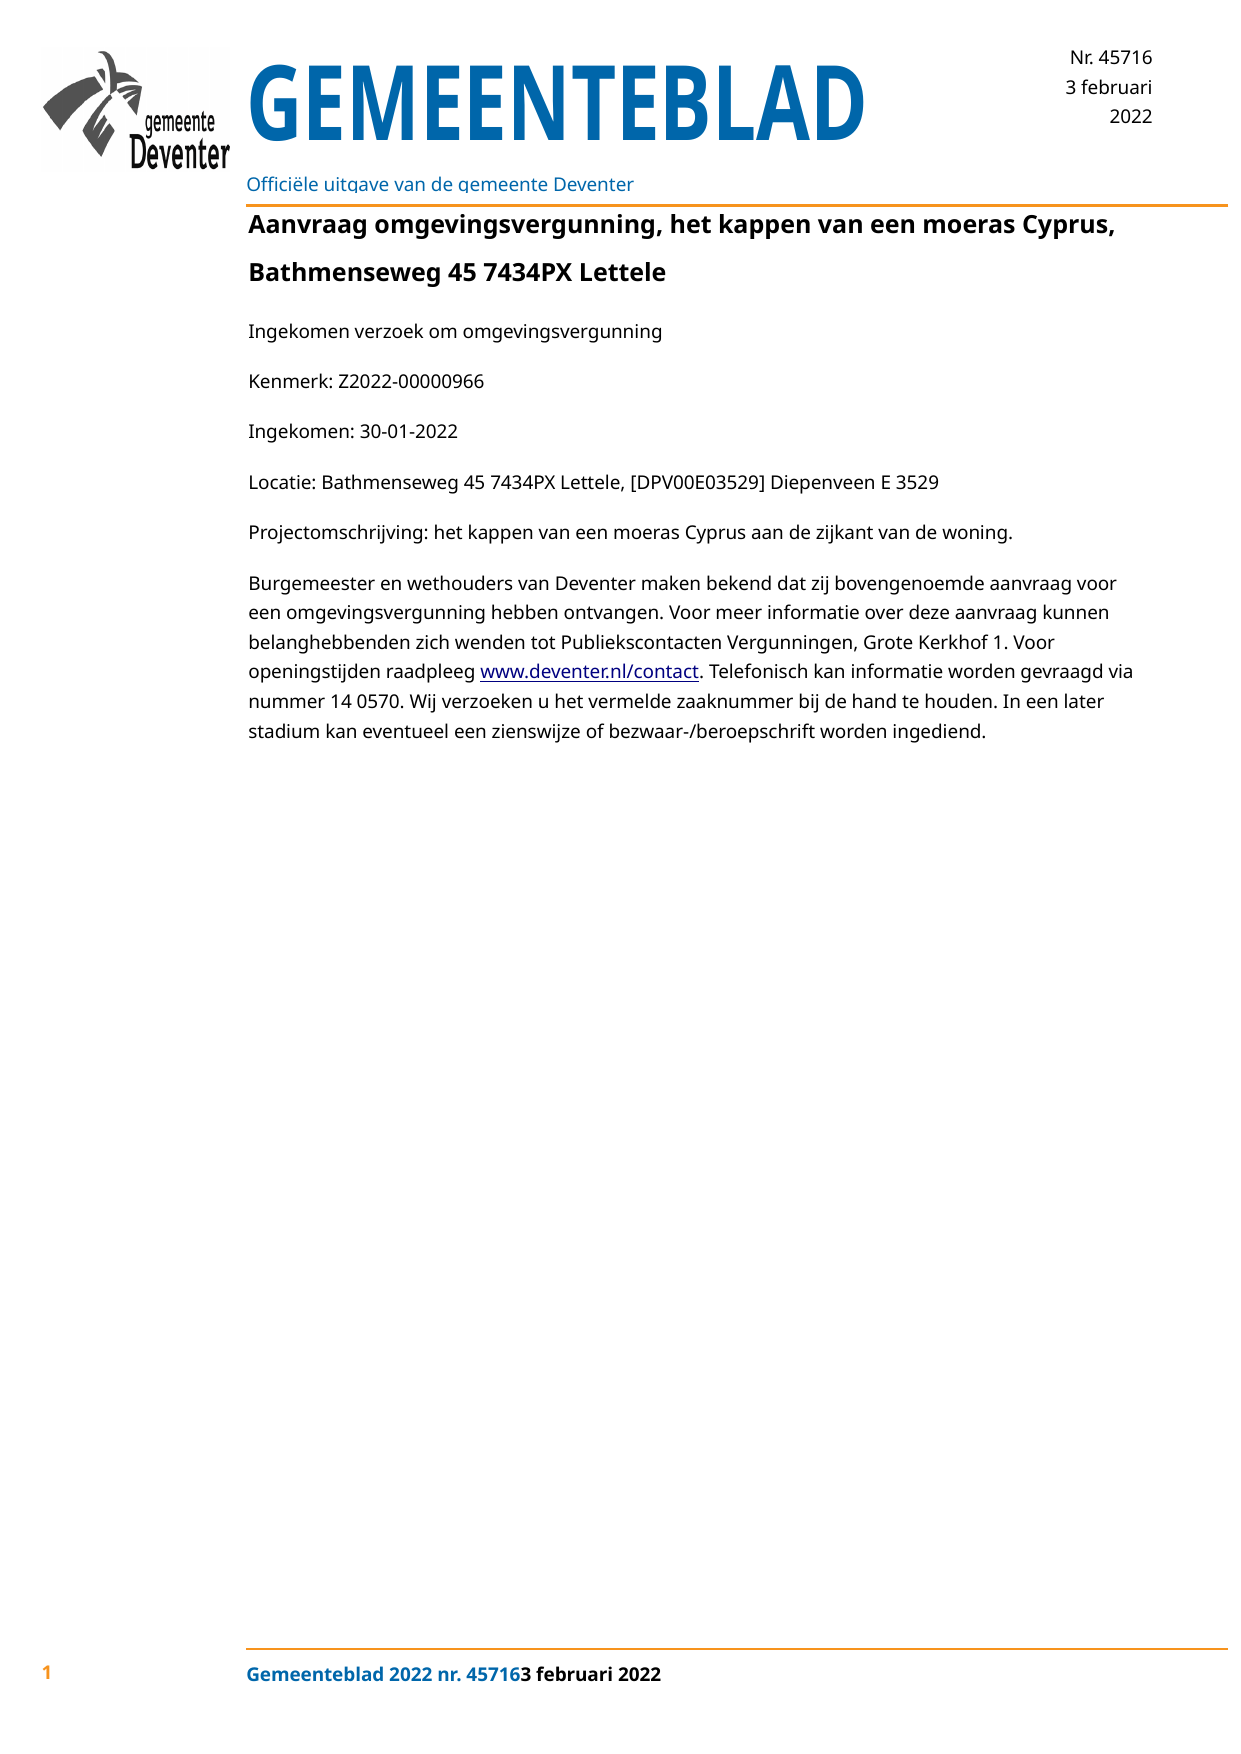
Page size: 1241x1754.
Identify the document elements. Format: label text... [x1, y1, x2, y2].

text Ingekomen: 30-01-2022 [248, 419, 1152, 444]
text Burgemeester en wethouders van Deventer maken bekend dat zij bovengenoemde aanvraag voor een omgevingsvergunning hebben ontvangen. Voor meer informatie over deze aanvraag kunnen belanghebbenden zich wenden tot Publiekscontacten Vergunningen, Grote Kerkhof 1. Voor openingstijden raadpleeg www.deventer.nl/contact. Telefonisch kan informatie worden gevraagd via nummer 14 0570. Wij verzoeken u het vermelde zaaknummer bij de hand te houden. In een later stadium kan eventueel een zienswijze of bezwaar-/beroepschrift worden ingediend. [248, 570, 1152, 744]
picture [41, 47, 231, 172]
text Ingekomen verzoek om omgevingsvergunning [248, 318, 1152, 344]
text Projectomschrijving: het kappen van een moeras Cyprus aan de zijkant van de woning. [248, 519, 1152, 545]
text Locatie: Bathmenseweg 45 7434PX Lettele, [DPV00E03529] Diepenveen E 3529 [248, 469, 1152, 495]
text Aanvraag omgevingsvergunning, het kappen van een moeras Cyprus, Bathmenseweg 45 7434PX Lettele [248, 207, 1152, 288]
text Kenmerk: Z2022-00000966 [248, 368, 1152, 394]
